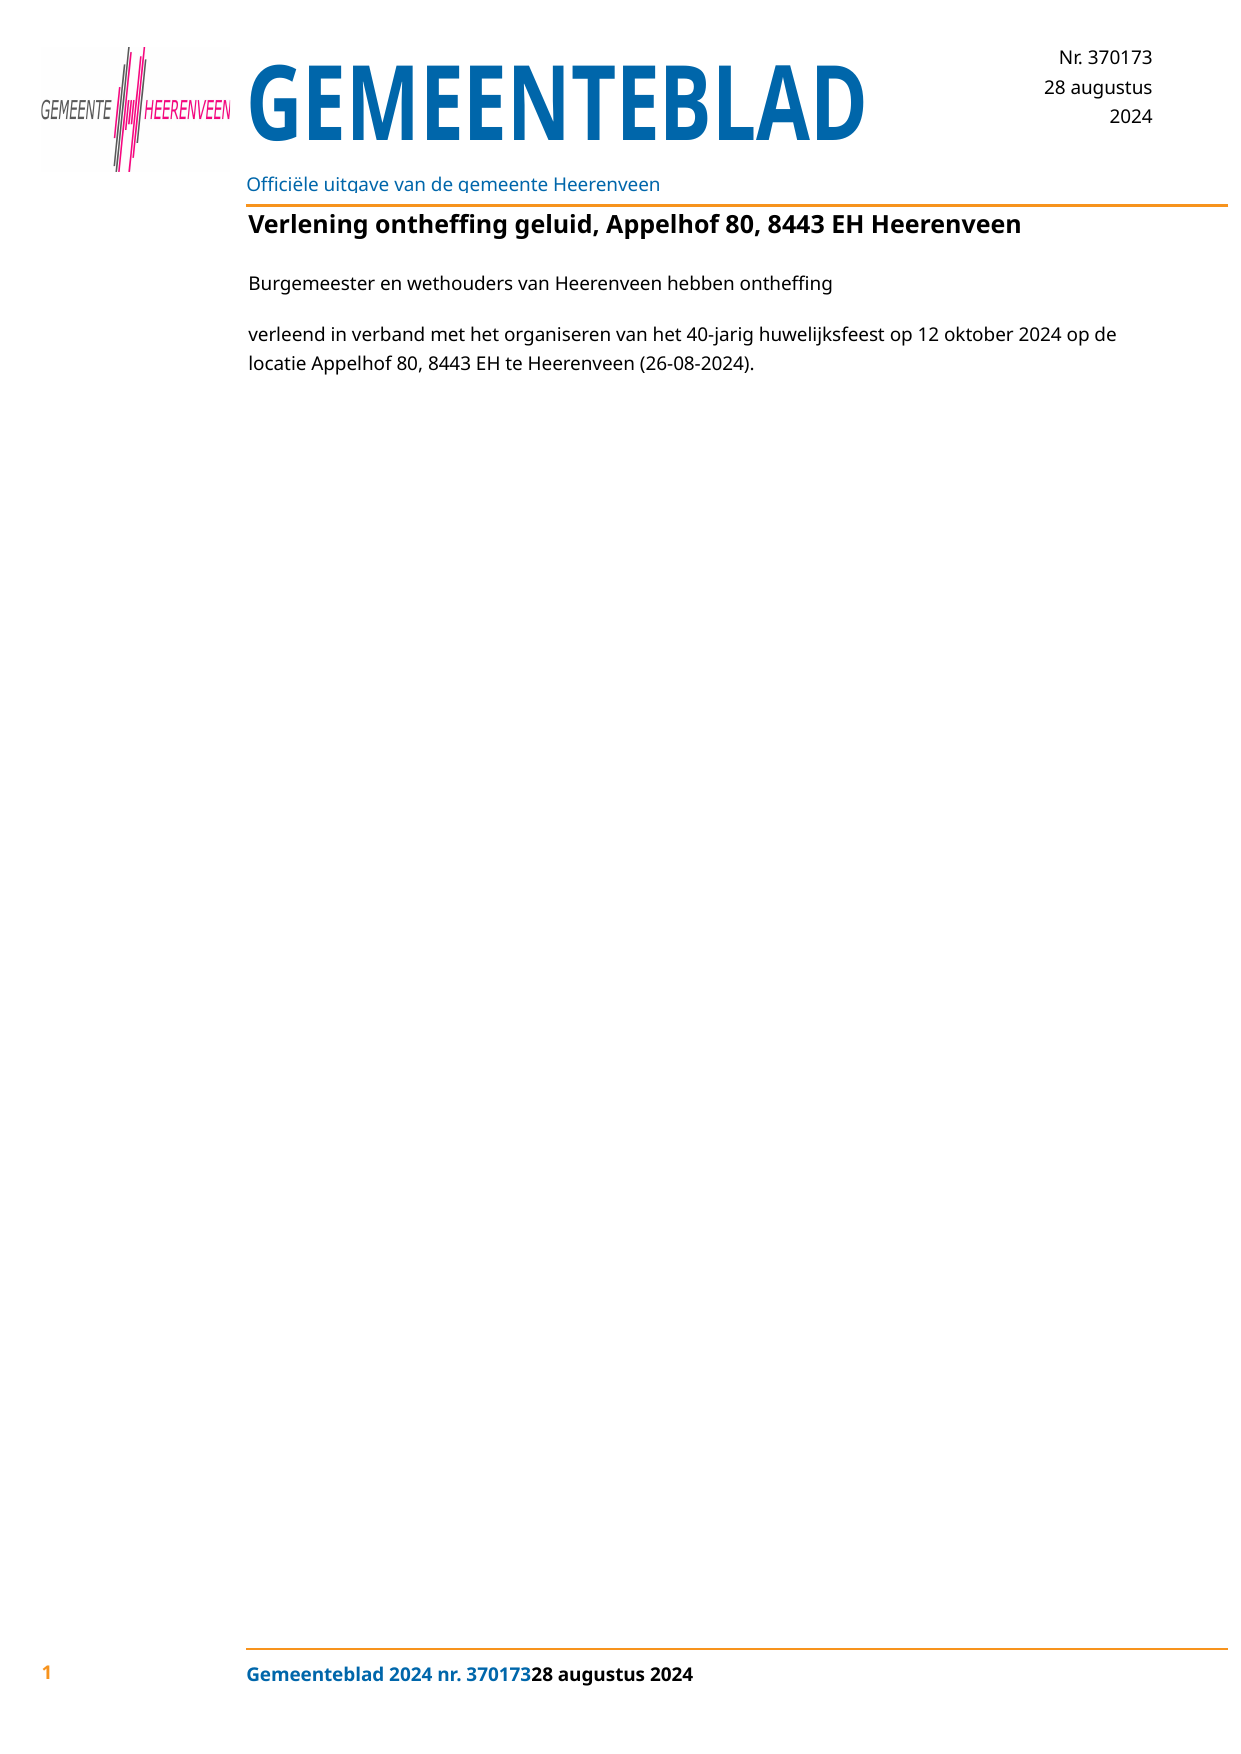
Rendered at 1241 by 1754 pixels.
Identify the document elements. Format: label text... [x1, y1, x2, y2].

text verleend in verband met het organiseren van het 40-jarig huwelijksfeest op 12 oktober 2024 op de locatie Appelhof 80, 8443 EH te Heerenveen (26-08-2024). [248, 321, 1152, 376]
text Verlening ontheffing geluid, Appelhof 80, 8443 EH Heerenveen [248, 207, 1152, 241]
picture [41, 47, 231, 172]
text Burgemeester en wethouders van Heerenveen hebben ontheffing [248, 270, 1152, 296]
